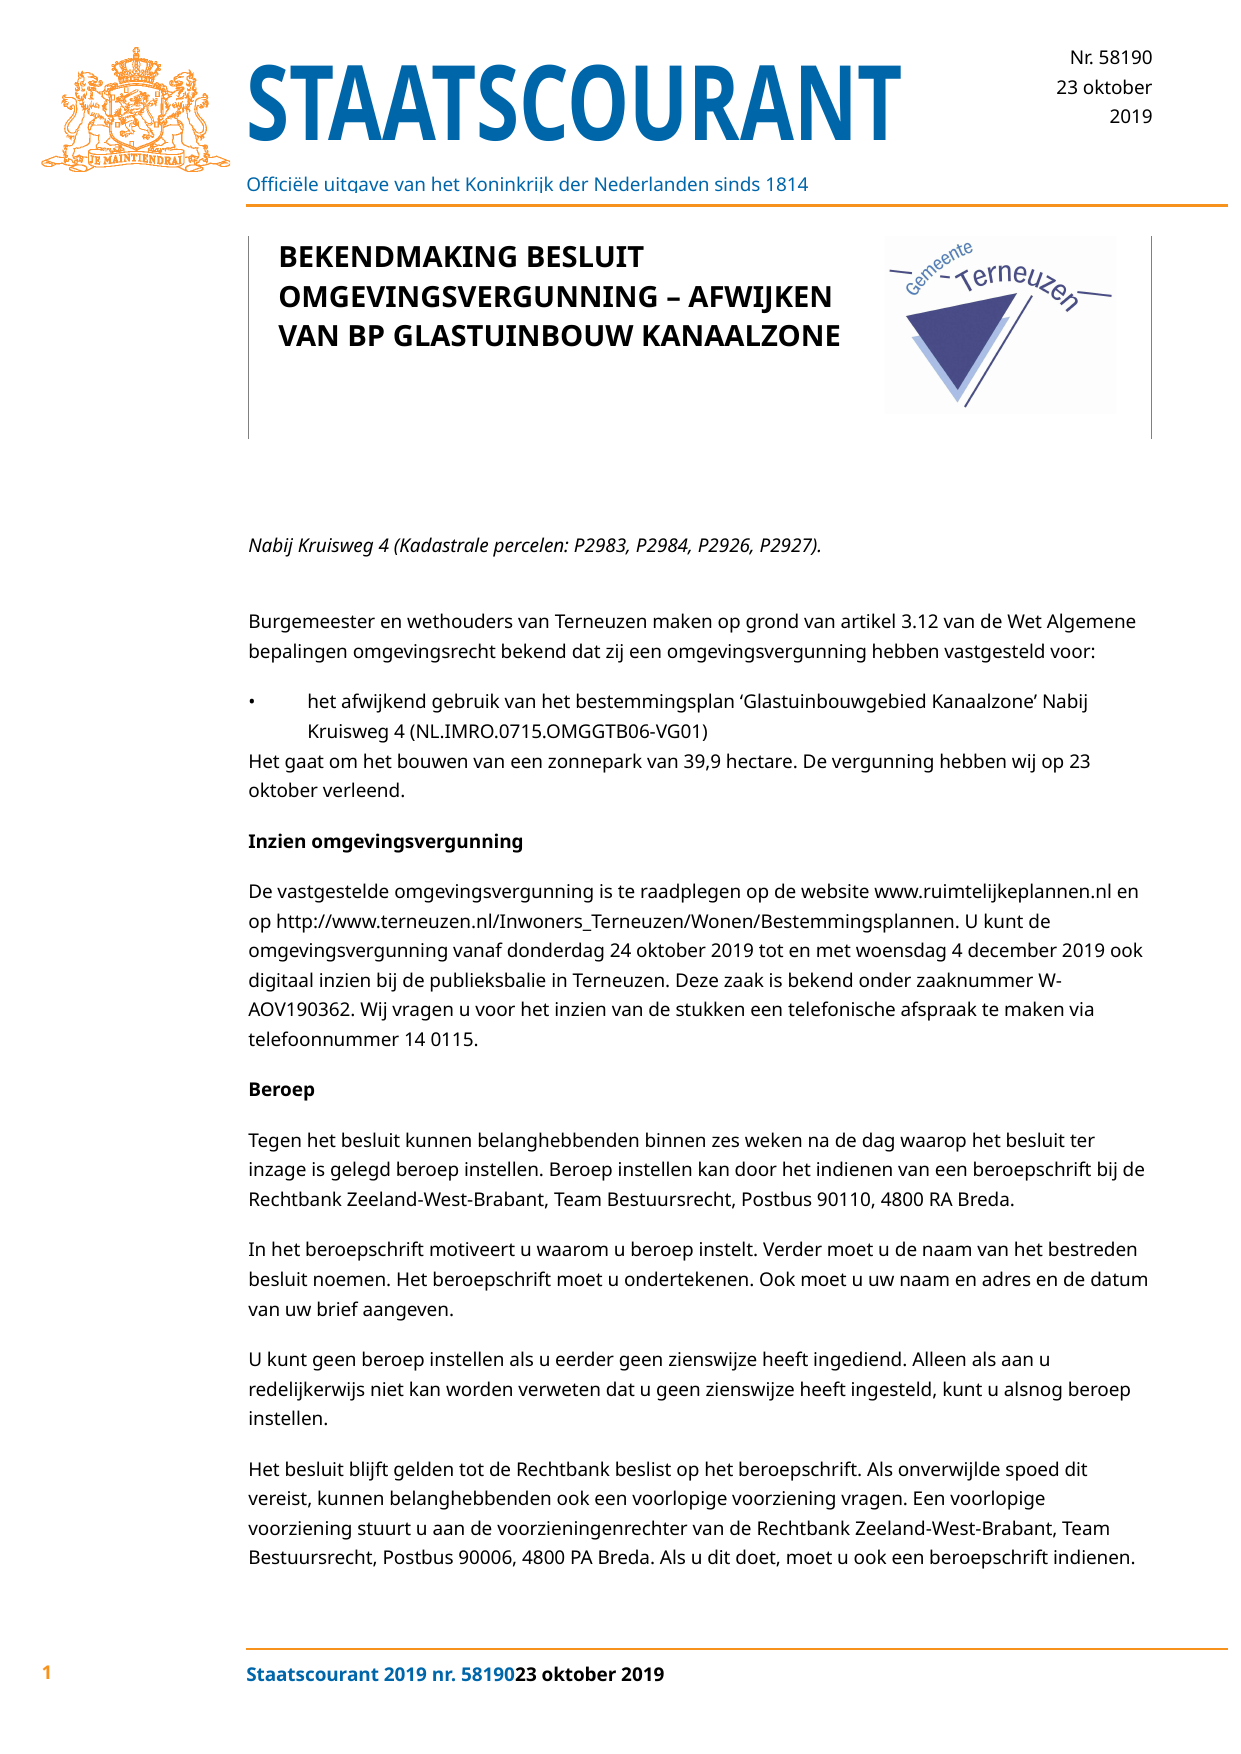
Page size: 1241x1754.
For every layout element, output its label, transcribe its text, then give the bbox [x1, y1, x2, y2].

list het afwijkend gebruik van het bestemmingsplan ‘Glastuinbouwgebied Kanaalzone’ Nabij Kruisweg 4 (NL.IMRO.0715.OMGGTB06-VG01) [248, 689, 1152, 744]
text Inzien omgevingsvergunning [248, 828, 1152, 854]
text Het gaat om het bouwen van een zonnepark van 39,9 hectare. De vergunning hebben wij op 23 oktober verleend. [248, 748, 1152, 803]
table_header [850, 414, 1151, 439]
text De vastgestelde omgevingsvergunning is te raadplegen op de website www.ruimtelijkeplannen.nl en op http://www.terneuzen.nl/Inwoners_Terneuzen/Wonen/Bestemmingsplannen. U kunt de omgevingsvergunning vanaf donderdag 24 oktober 2019 tot en met woensdag 4 december 2019 ook digitaal inzien bij de publieksbalie in Terneuzen. Deze zaak is bekend onder zaaknummer W-AOV190362. Wij vragen u voor het inzien van de stukken een telefonische afspraak te maken via telefoonnummer 14 0115. [248, 878, 1152, 1052]
table_header BEKENDMAKING BESLUIT OMGEVINGSVERGUNNING – AFWIJKEN VAN BP GLASTUINBOUW KANAALZONE [249, 236, 850, 439]
picture [41, 47, 231, 172]
picture [884, 236, 1117, 414]
table_header [850, 236, 884, 413]
table_header [1117, 236, 1151, 413]
text Tegen het besluit kunnen belanghebbenden binnen zes weken na de dag waarop het besluit ter inzage is gelegd beroep instellen. Beroep instellen kan door het indienen van een beroepschrift bij de Rechtbank Zeeland-West-Brabant, Team Bestuursrecht, Postbus 90110, 4800 RA Breda. [248, 1127, 1152, 1212]
text In het beroepschrift motiveert u waarom u beroep instelt. Verder moet u de naam van het bestreden besluit noemen. Het beroepschrift moet u ondertekenen. Ook moet u uw naam en adres en de datum van uw brief aangeven. [248, 1237, 1152, 1322]
text Burgemeester en wethouders van Terneuzen maken op grond van artikel 3.12 van de Wet Algemene bepalingen omgevingsrecht bekend dat zij een omgevingsvergunning hebben vastgesteld voor: [248, 609, 1152, 664]
text Het besluit blijft gelden tot de Rechtbank beslist op het beroepschrift. Als onverwijlde spoed dit vereist, kunnen belanghebbenden ook een voorlopige voorziening vragen. Een voorlopige voorziening stuurt u aan de voorzieningenrechter van de Rechtbank Zeeland-West-Brabant, Team Bestuursrecht, Postbus 90006, 4800 PA Breda. Als u dit doet, moet u ook een beroepschrift indienen. [248, 1456, 1152, 1570]
text U kunt geen beroep instellen als u eerder geen zienswijze heeft ingediend. Alleen als aan u redelijkerwijs niet kan worden verweten dat u geen zienswijze heeft ingesteld, kunt u alsnog beroep instellen. [248, 1346, 1152, 1431]
text Nabij Kruisweg 4 (Kadastrale percelen: P2983, P2984, P2926, P2927). [248, 533, 1152, 558]
text Beroep [248, 1077, 1152, 1102]
